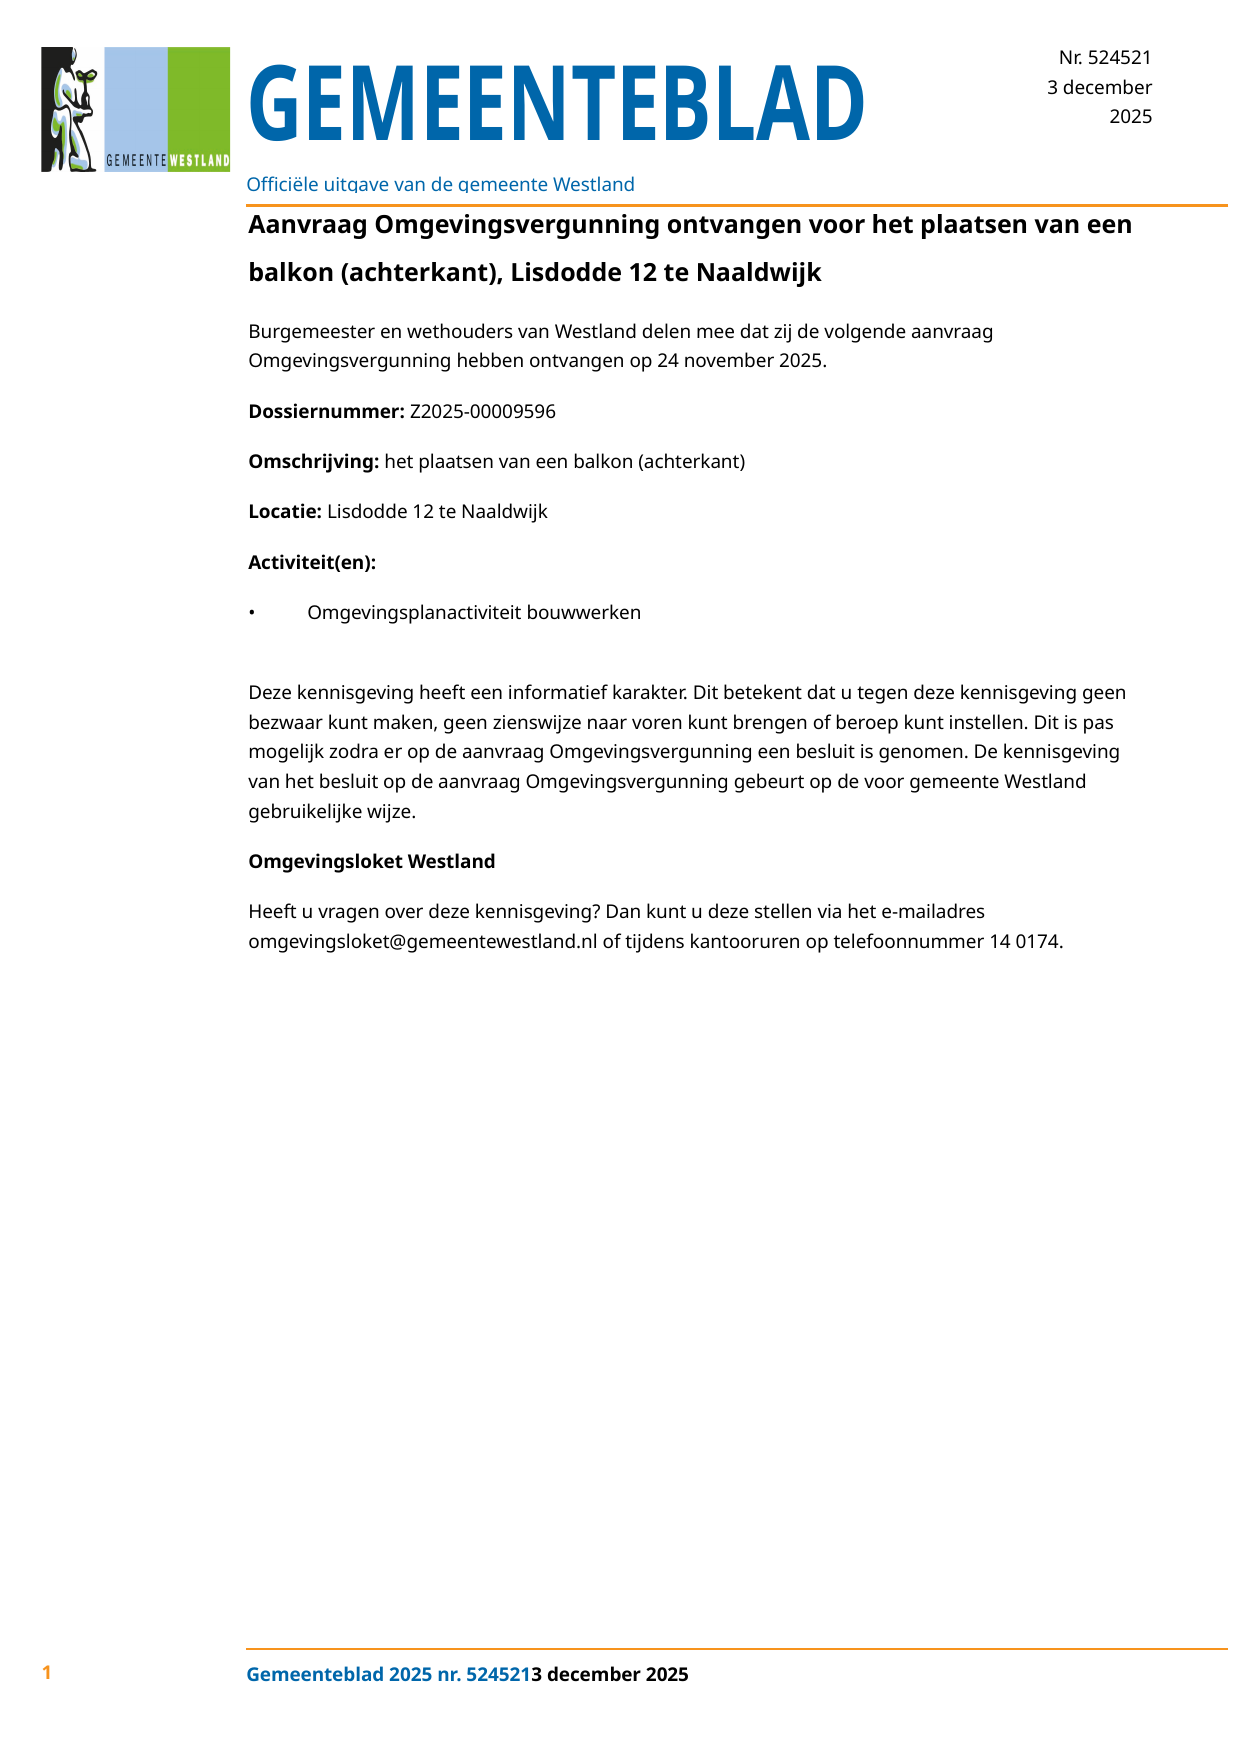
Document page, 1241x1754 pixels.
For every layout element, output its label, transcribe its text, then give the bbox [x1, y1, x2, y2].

text Activiteit(en): [248, 549, 1152, 575]
text Deze kennisgeving heeft een informatief karakter. Dit betekent dat u tegen deze kennisgeving geen bezwaar kunt maken, geen zienswijze naar voren kunt brengen of beroep kunt instellen. Dit is pas mogelijk zodra er op de aanvraag Omgevingsvergunning een besluit is genomen. De kennisgeving van het besluit op de aanvraag Omgevingsvergunning gebeurt op de voor gemeente Westland gebruikelijke wijze. [248, 679, 1152, 824]
text Dossiernummer: Z2025-00009596 [248, 398, 1152, 424]
list Omgevingsplanactiviteit bouwwerken [248, 599, 1152, 625]
text Aanvraag Omgevingsvergunning ontvangen voor het plaatsen van een balkon (achterkant), Lisdodde 12 te Naaldwijk [248, 207, 1152, 288]
picture [41, 47, 231, 172]
text Burgemeester en wethouders van Westland delen mee dat zij de volgende aanvraag Omgevingsvergunning hebben ontvangen op 24 november 2025. [248, 318, 1152, 373]
text Omgevingsloket Westland [248, 848, 1152, 874]
text Omschrijving: het plaatsen van een balkon (achterkant) [248, 448, 1152, 474]
text Locatie: Lisdodde 12 te Naaldwijk [248, 499, 1152, 524]
text Heeft u vragen over deze kennisgeving? Dan kunt u deze stellen via het e-mailadres omgevingsloket@gemeentewestland.nl of tijdens kantooruren op telefoonnummer 14 0174. [248, 899, 1152, 954]
